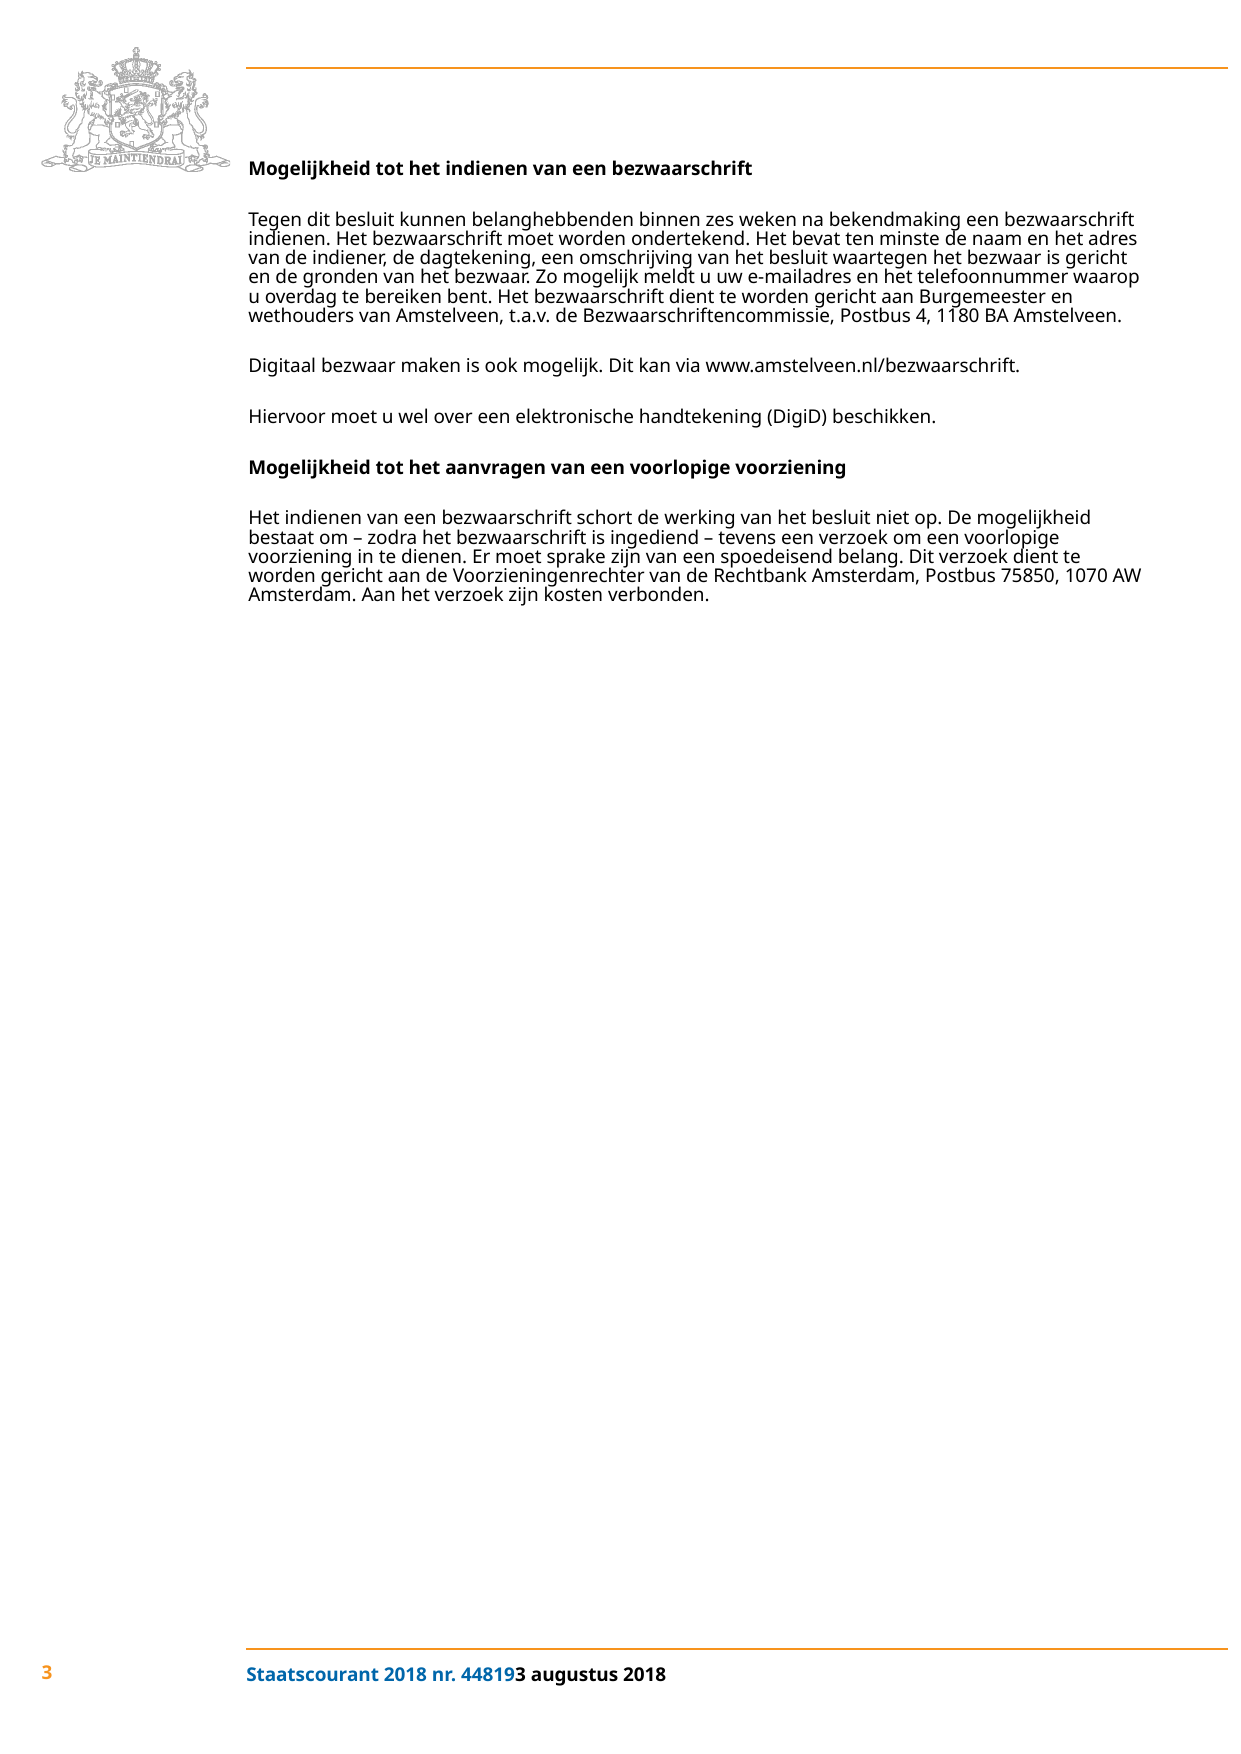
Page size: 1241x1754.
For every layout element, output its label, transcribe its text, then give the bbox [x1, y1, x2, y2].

text Tegen dit besluit kunnen belanghebbenden binnen zes weken na bekendmaking een bezwaarschrift indienen. Het bezwaarschrift moet worden ondertekend. Het bevat ten minste de naam en het adres van de indiener, de dagtekening, een omschrijving van het besluit waartegen het bezwaar is gericht en de gronden van het bezwaar. Zo mogelijk meldt u uw e-mailadres en het telefoonnummer waarop u overdag te bereiken bent. Het bezwaarschrift dient te worden gericht aan Burgemeester en wethouders van Amstelveen, t.a.v. de Bezwaarschriftencommissie, Postbus 4, 1180 BA Amstelveen. [248, 211, 1152, 326]
text Het indienen van een bezwaarschrift schort de werking van het besluit niet op. De mogelijkheid bestaat om – zodra het bezwaarschrift is ingediend – tevens een verzoek om een voorlopige voorziening in te dienen. Er moet sprake zijn van een spoedeisend belang. Dit verzoek dient te worden gericht aan de Voorzieningenrechter van de Rechtbank Amsterdam, Postbus 75850, 1070 AW Amsterdam. Aan het verzoek zijn kosten verbonden. [248, 509, 1152, 606]
text Mogelijkheid tot het indienen van een bezwaarschrift [248, 160, 1152, 179]
text Digitaal bezwaar maken is ook mogelijk. Dit kan via www.amstelveen.nl/bezwaarschrift. [248, 357, 1152, 377]
text Mogelijkheid tot het aanvragen van een voorlopige voorziening [248, 459, 1152, 478]
text Hiervoor moet u wel over een elektronische handtekening (DigiD) beschikken. [248, 408, 1152, 427]
picture [41, 47, 231, 172]
